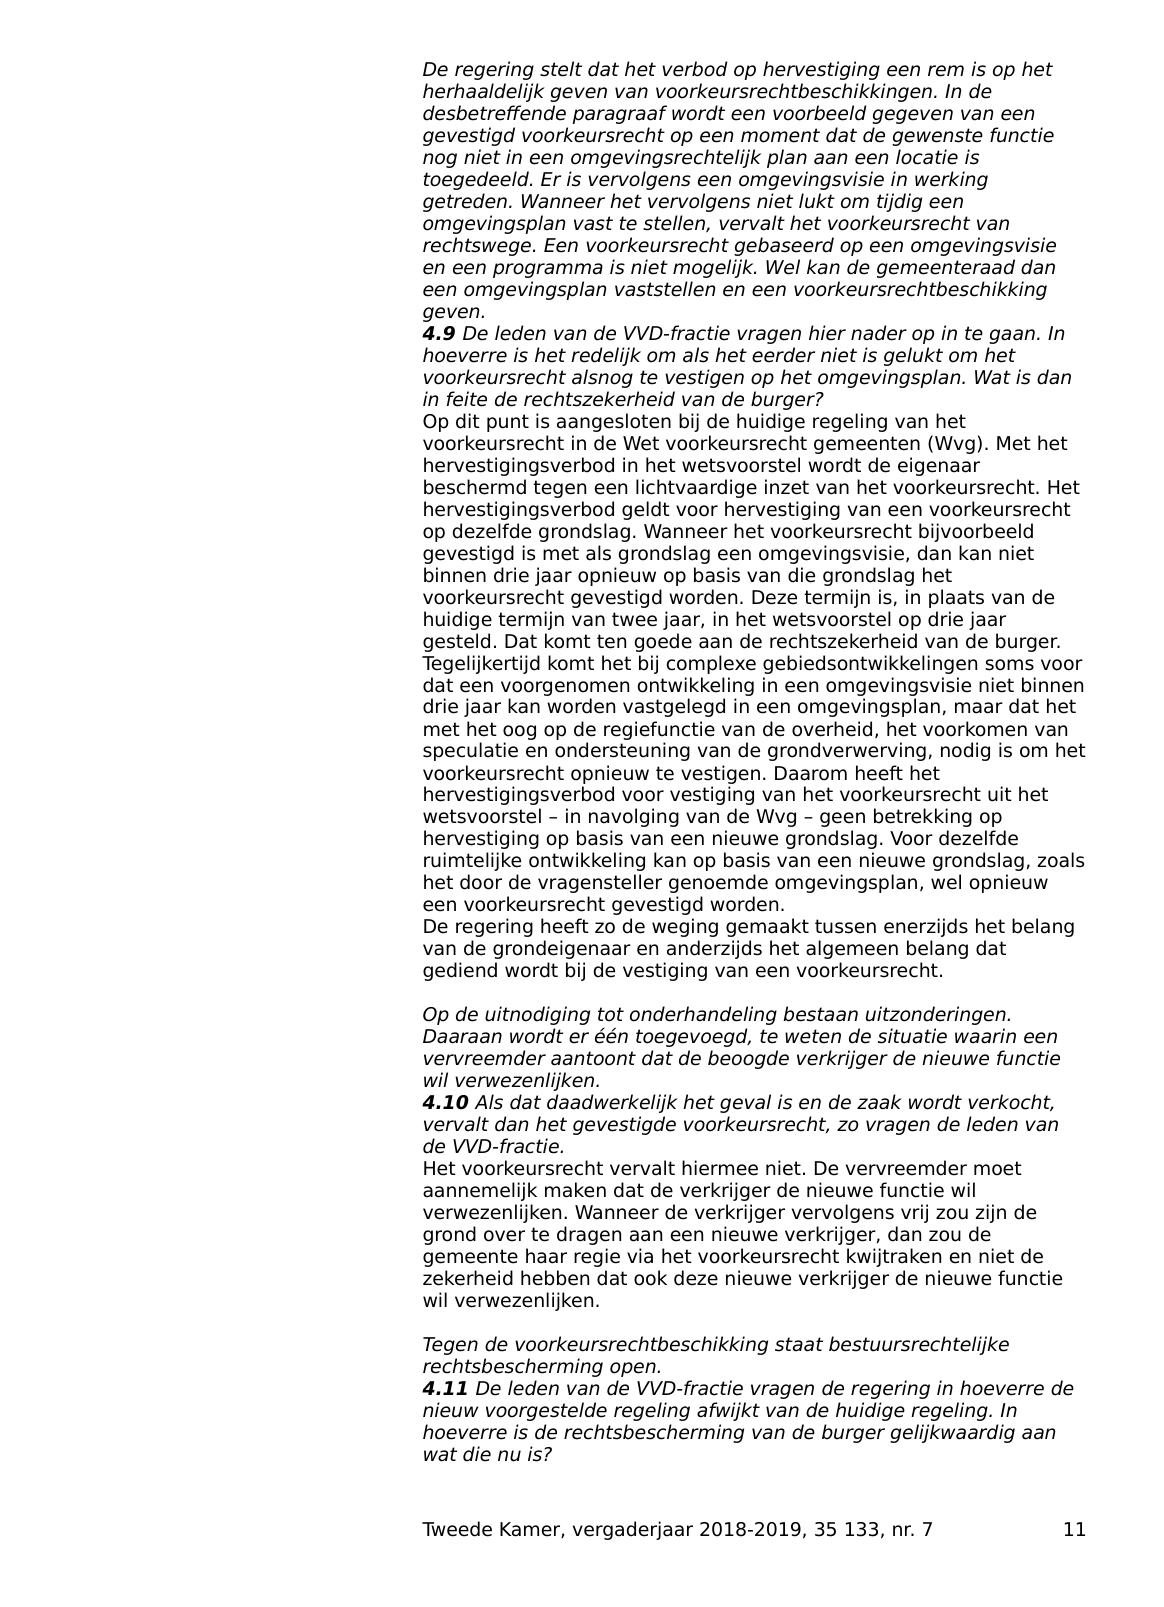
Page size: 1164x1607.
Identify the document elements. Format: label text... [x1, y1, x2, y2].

text Tegen de voorkeursrechtbeschikking staat bestuursrechtelijke rechtsbescherming open. [422, 1334, 1087, 1378]
text Op dit punt is aangesloten bij de huidige regeling van het voorkeursrecht in de Wet voorkeursrecht gemeenten (Wvg). Met het hervestigingsverbod in het wetsvoorstel wordt de eigenaar beschermd tegen een lichtvaardige inzet van het voorkeursrecht. Het hervestigingsverbod geldt voor hervestiging van een voorkeursrecht op dezelfde grondslag. Wanneer het voorkeursrecht bijvoorbeeld gevestigd is met als grondslag een omgevingsvisie, dan kan niet binnen drie jaar opnieuw op basis van die grondslag het voorkeursrecht gevestigd worden. Deze termijn is, in plaats van de huidige termijn van twee jaar, in het wetsvoorstel op drie jaar gesteld. Dat komt ten goede aan de rechtszekerheid van de burger. [422, 411, 1087, 652]
text 4.10 Als dat daadwerkelijk het geval is en de zaak wordt verkocht, vervalt dan het gevestigde voorkeursrecht, zo vragen de leden van de VVD-fractie. [422, 1092, 1087, 1158]
text Het voorkeursrecht vervalt hiermee niet. De vervreemder moet aannemelijk maken dat de verkrijger de nieuwe functie wil verwezenlijken. Wanneer de verkrijger vervolgens vrij zou zijn de grond over te dragen aan een nieuwe verkrijger, dan zou de gemeente haar regie via het voorkeursrecht kwijtraken en niet de zekerheid hebben dat ook deze nieuwe verkrijger de nieuwe functie wil verwezenlijken. [422, 1158, 1087, 1312]
text De regering stelt dat het verbod op hervestiging een rem is op het herhaaldelijk geven van voorkeursrechtbeschikkingen. In de desbetreffende paragraaf wordt een voorbeeld gegeven van een gevestigd voorkeursrecht op een moment dat de gewenste functie nog niet in een omgevingsrechtelijk plan aan een locatie is toegedeeld. Er is vervolgens een omgevingsvisie in werking getreden. Wanneer het vervolgens niet lukt om tijdig een omgevingsplan vast te stellen, vervalt het voorkeursrecht van rechtswege. Een voorkeursrecht gebaseerd op een omgevingsvisie en een programma is niet mogelijk. Wel kan de gemeenteraad dan een omgevingsplan vaststellen en een voorkeursrechtbeschikking geven. [422, 59, 1087, 323]
text Op de uitnodiging tot onderhandeling bestaan uitzonderingen. Daaraan wordt er één toegevoegd, te weten de situatie waarin een vervreemder aantoont dat de beoogde verkrijger de nieuwe functie wil verwezenlijken. [422, 1004, 1087, 1092]
text De regering heeft zo de weging gemaakt tussen enerzijds het belang van de grondeigenaar en anderzijds het algemeen belang dat gediend wordt bij de vestiging van een voorkeursrecht. [422, 916, 1087, 982]
text Tegelijkertijd komt het bij complexe gebiedsontwikkelingen soms voor dat een voorgenomen ontwikkeling in een omgevingsvisie niet binnen drie jaar kan worden vastgelegd in een omgevingsplan, maar dat het met het oog op de regiefunctie van de overheid, het voorkomen van speculatie en ondersteuning van de grondverwerving, nodig is om het voorkeursrecht opnieuw te vestigen. Daarom heeft het hervestigingsverbod voor vestiging van het voorkeursrecht uit het wetsvoorstel – in navolging van de Wvg – geen betrekking op hervestiging op basis van een nieuwe grondslag. Voor dezelfde ruimtelijke ontwikkeling kan op basis van een nieuwe grondslag, zoals het door de vragensteller genoemde omgevingsplan, wel opnieuw een voorkeursrecht gevestigd worden. [422, 652, 1087, 916]
text 4.11 De leden van de VVD-fractie vragen de regering in hoeverre de nieuw voorgestelde regeling afwijkt van de huidige regeling. In hoeverre is de rechtsbescherming van de burger gelijkwaardig aan wat die nu is? [422, 1378, 1087, 1466]
text 4.9 De leden van de VVD-fractie vragen hier nader op in te gaan. In hoeverre is het redelijk om als het eerder niet is gelukt om het voorkeursrecht alsnog te vestigen op het omgevingsplan. Wat is dan in feite de rechtszekerheid van de burger? [422, 323, 1087, 411]
